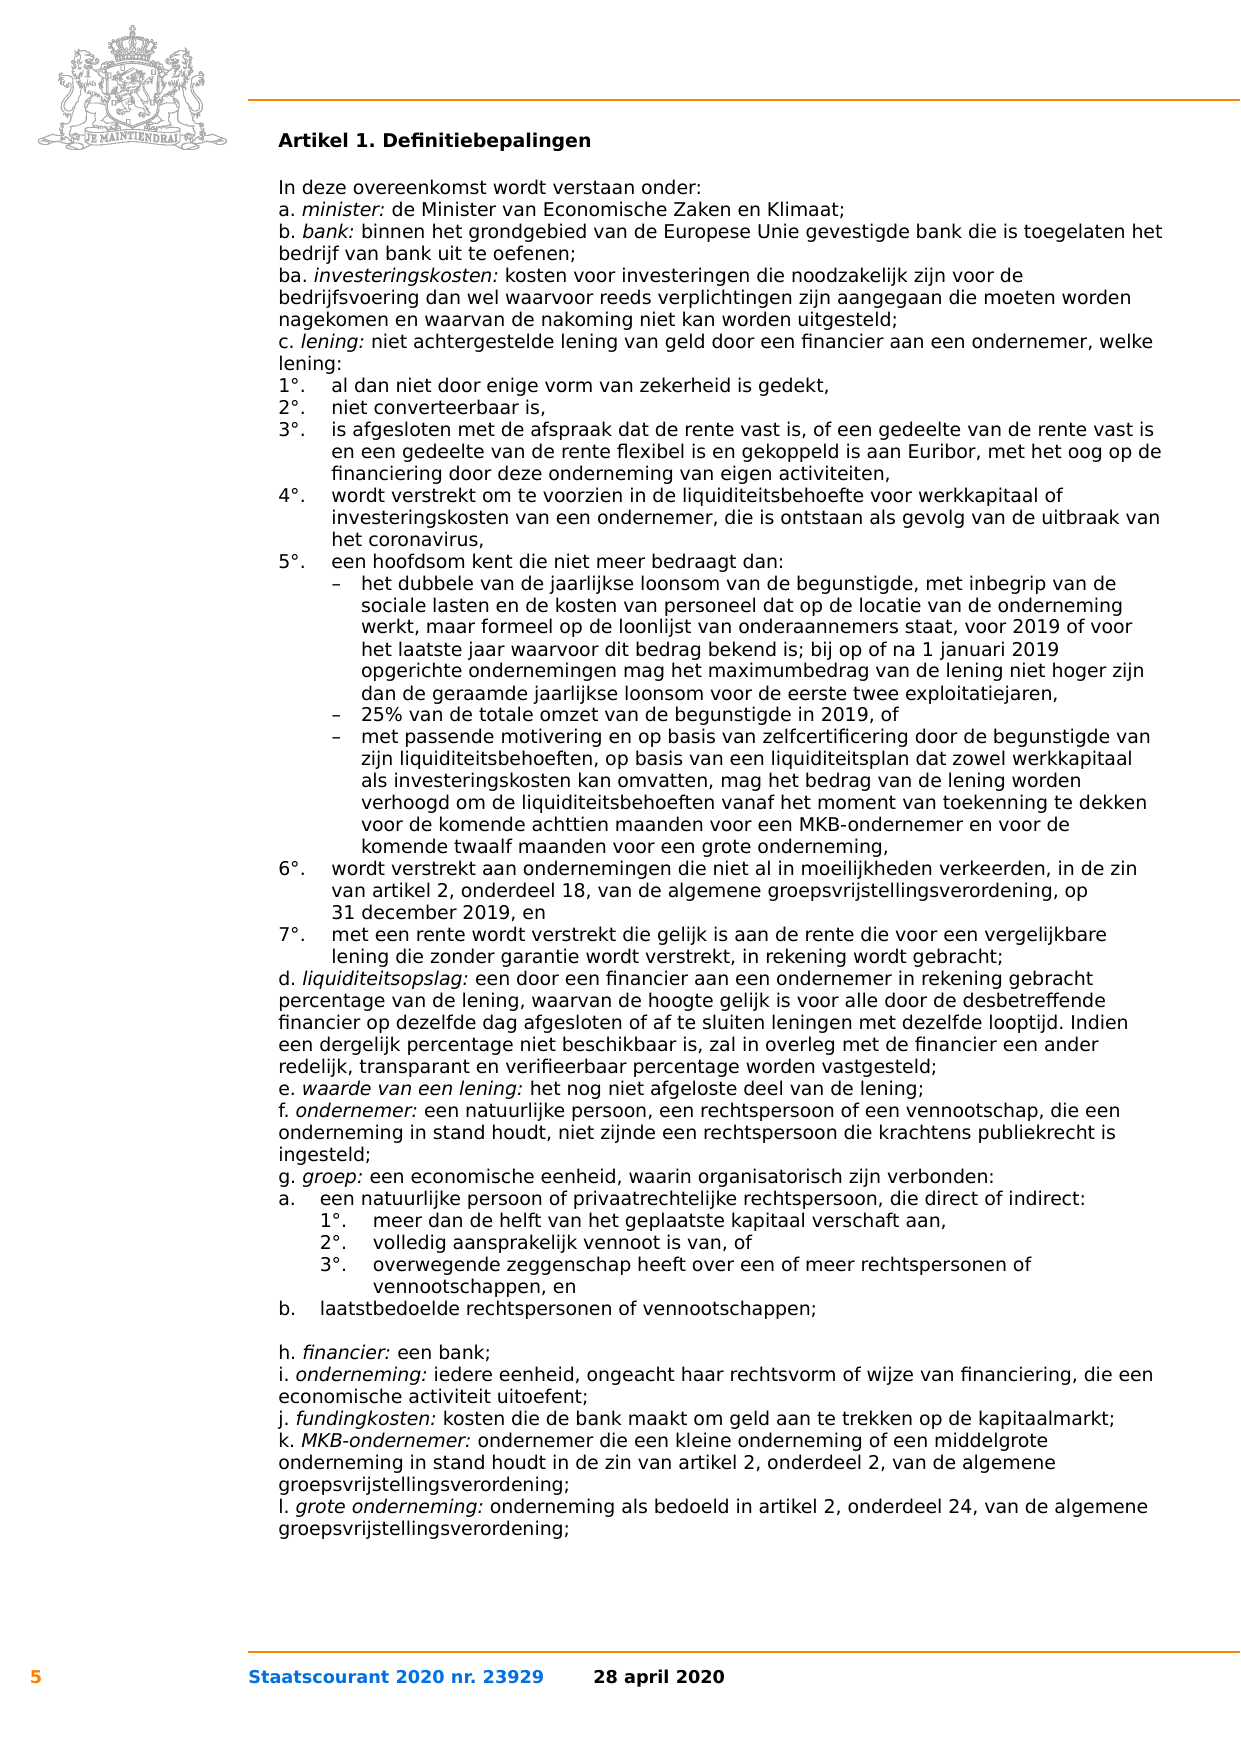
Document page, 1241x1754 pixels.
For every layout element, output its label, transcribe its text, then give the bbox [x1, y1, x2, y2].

text 6°. wordt verstrekt aan ondernemingen die niet al in moeilijkheden verkeerden, in de zin van artikel 2, onderdeel 18, van de algemene groepsvrijstellingsverordening, op 31 december 2019, en [278, 858, 1163, 924]
text b. laatstbedoelde rechtspersonen of vennootschappen; [278, 1298, 1163, 1320]
text a. een natuurlijke persoon of privaatrechtelijke rechtspersoon, die direct of indirect: [278, 1188, 1163, 1210]
text f. ondernemer: een natuurlijke persoon, een rechtspersoon of een vennootschap, die een onderneming in stand houdt, niet zijnde een rechtspersoon die krachtens publiekrecht is ingesteld; [278, 1100, 1163, 1166]
text 5°. een hoofdsom kent die niet meer bedraagt dan: [278, 551, 1163, 572]
text 4°. wordt verstrekt om te voorzien in de liquiditeitsbehoefte voor werkkapitaal of investeringskosten van een ondernemer, die is ontstaan als gevolg van de uitbraak van het coronavirus, [278, 484, 1163, 551]
text 1°. meer dan de helft van het geplaatste kapitaal verschaft aan, [319, 1210, 1163, 1232]
text 3°. is afgesloten met de afspraak dat de rente vast is, of een gedeelte van de rente vast is en een gedeelte van de rente flexibel is en gekoppeld is aan Euribor, met het oog op de financiering door deze onderneming van eigen activiteiten, [278, 419, 1163, 484]
text 1°. al dan niet door enige vorm van zekerheid is gedekt, [278, 375, 1163, 397]
text c. lening: niet achtergestelde lening van geld door een financier aan een ondernemer, welke lening: [278, 331, 1163, 375]
text – het dubbele van de jaarlijkse loonsom van de begunstigde, met inbegrip van de sociale lasten en de kosten van personeel dat op de locatie van de onderneming werkt, maar formeel op de loonlijst van onderaannemers staat, voor 2019 of voor het laatste jaar waarvoor dit bedrag bekend is; bij op of na 1 januari 2019 opgerichte ondernemingen mag het maximumbedrag van de lening niet hoger zijn dan de geraamde jaarlijkse loonsom voor de eerste twee exploitatiejaren, [331, 572, 1163, 704]
text j. fundingkosten: kosten die de bank maakt om geld aan te trekken op de kapitaalmarkt; [278, 1408, 1163, 1430]
text k. MKB-ondernemer: ondernemer die een kleine onderneming of een middelgrote onderneming in stand houdt in de zin van artikel 2, onderdeel 2, van de algemene groepsvrijstellingsverordening; [278, 1430, 1163, 1496]
text 3°. overwegende zeggenschap heeft over een of meer rechtspersonen of vennootschappen, en [319, 1254, 1163, 1298]
text – met passende motivering en op basis van zelfcertificering door de begunstigde van zijn liquiditeitsbehoeften, op basis van een liquiditeitsplan dat zowel werkkapitaal als investeringskosten kan omvatten, mag het bedrag van de lening worden verhoogd om de liquiditeitsbehoeften vanaf het moment van toekenning te dekken voor de komende achttien maanden voor een MKB-ondernemer en voor de komende twaalf maanden voor een grote onderneming, [331, 726, 1163, 858]
text – 25% van de totale omzet van de begunstigde in 2019, of [331, 704, 1163, 726]
text i. onderneming: iedere eenheid, ongeacht haar rechtsvorm of wijze van financiering, die een economische activiteit uitoefent; [278, 1364, 1163, 1408]
text In deze overeenkomst wordt verstaan onder: [278, 177, 1163, 199]
picture [38, 25, 227, 150]
text l. grote onderneming: onderneming als bedoeld in artikel 2, onderdeel 24, van de algemene groepsvrijstellingsverordening; [278, 1496, 1163, 1539]
text d. liquiditeitsopslag: een door een financier aan een ondernemer in rekening gebracht percentage van de lening, waarvan de hoogte gelijk is voor alle door de desbetreffende financier op dezelfde dag afgesloten of af te sluiten leningen met dezelfde looptijd. Indien een dergelijk percentage niet beschikbaar is, zal in overleg met de financier een ander redelijk, transparant en verifieerbaar percentage worden vastgesteld; [278, 968, 1163, 1078]
text 2°. volledig aansprakelijk vennoot is van, of [319, 1232, 1163, 1254]
text 7°. met een rente wordt verstrekt die gelijk is aan de rente die voor een vergelijkbare lening die zonder garantie wordt verstrekt, in rekening wordt gebracht; [278, 924, 1163, 968]
text e. waarde van een lening: het nog niet afgeloste deel van de lening; [278, 1078, 1163, 1100]
text ba. investeringskosten: kosten voor investeringen die noodzakelijk zijn voor de bedrijfsvoering dan wel waarvoor reeds verplichtingen zijn aangegaan die moeten worden nagekomen en waarvan de nakoming niet kan worden uitgesteld; [278, 265, 1163, 331]
text b. bank: binnen het grondgebied van de Europese Unie gevestigde bank die is toegelaten het bedrijf van bank uit te oefenen; [278, 221, 1163, 265]
subtitle Artikel 1. Definitiebepalingen [278, 130, 1163, 152]
text h. financier: een bank; [278, 1342, 1163, 1364]
text a. minister: de Minister van Economische Zaken en Klimaat; [278, 199, 1163, 221]
text g. groep: een economische eenheid, waarin organisatorisch zijn verbonden: [278, 1166, 1163, 1188]
text 2°. niet converteerbaar is, [278, 397, 1163, 419]
